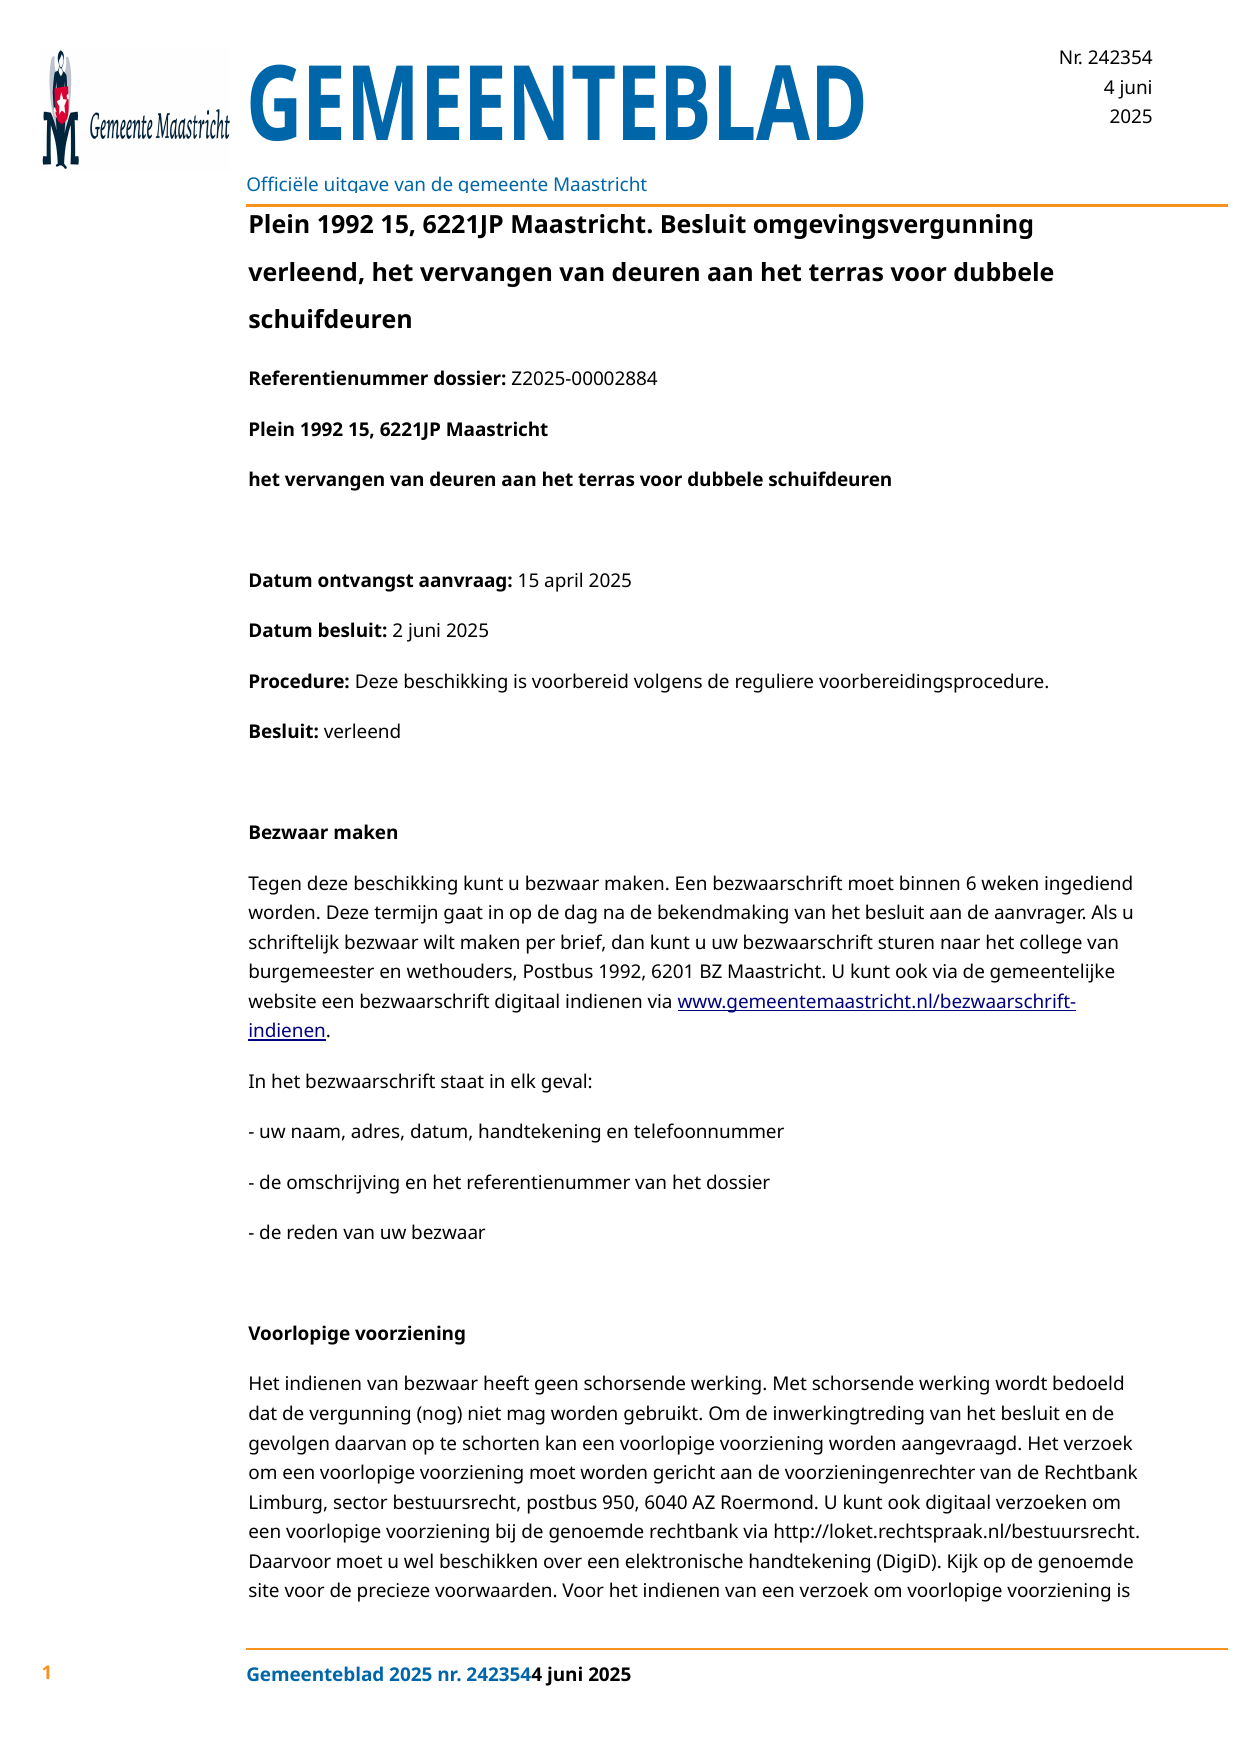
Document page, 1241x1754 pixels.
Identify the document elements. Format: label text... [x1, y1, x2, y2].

text Datum besluit: 2 juni 2025 [248, 618, 1152, 643]
text - de reden van uw bezwaar [248, 1219, 1152, 1245]
text Procedure: Deze beschikking is voorbereid volgens de reguliere voorbereidingsprocedure. [248, 668, 1152, 694]
text Plein 1992 15, 6221JP Maastricht. Besluit omgevingsvergunning verleend, het vervangen van deuren aan het terras voor dubbele schuifdeuren [248, 207, 1152, 336]
text Datum ontvangst aanvraag: 15 april 2025 [248, 567, 1152, 593]
text Besluit: verleend [248, 718, 1152, 744]
text Bezwaar maken [248, 819, 1152, 845]
text Plein 1992 15, 6221JP Maastricht [248, 416, 1152, 442]
picture [41, 47, 231, 172]
text Referentienummer dossier: Z2025-00002884 [248, 366, 1152, 391]
text Voorlopige voorziening [248, 1320, 1152, 1346]
text het vervangen van deuren aan het terras voor dubbele schuifdeuren [248, 466, 1152, 492]
text - de omschrijving en het referentienummer van het dossier [248, 1169, 1152, 1194]
text In het bezwaarschrift staat in elk geval: [248, 1068, 1152, 1094]
text - uw naam, adres, datum, handtekening en telefoonnummer [248, 1118, 1152, 1144]
text Tegen deze beschikking kunt u bezwaar maken. Een bezwaarschrift moet binnen 6 weken ingediend worden. Deze termijn gaat in op de dag na de bekendmaking van het besluit aan de aanvrager. Als u schriftelijk bezwaar wilt maken per brief, dan kunt u uw bezwaarschrift sturen naar het college van burgemeester en wethouders, Postbus 1992, 6201 BZ Maastricht. U kunt ook via de gemeentelijke website een bezwaarschrift digitaal indienen via www.gemeentemaastricht.nl/bezwaarschrift-indienen. [248, 870, 1152, 1043]
text Het indienen van bezwaar heeft geen schorsende werking. Met schorsende werking wordt bedoeld dat de vergunning (nog) niet mag worden gebruikt. Om de inwerkingtreding van het besluit en de gevolgen daarvan op te schorten kan een voorlopige voorziening worden aangevraagd. Het verzoek om een voorlopige voorziening moet worden gericht aan de voorzieningenrechter van de Rechtbank Limburg, sector bestuursrecht, postbus 950, 6040 AZ Roermond. U kunt ook digitaal verzoeken om een voorlopige voorziening bij de genoemde rechtbank via http://loket.rechtspraak.nl/bestuursrecht. Daarvoor moet u wel beschikken over een elektronische handtekening (DigiD). Kijk op de genoemde site voor de precieze voorwaarden. Voor het indienen van een verzoek om voorlopige voorziening is [248, 1371, 1152, 1603]
